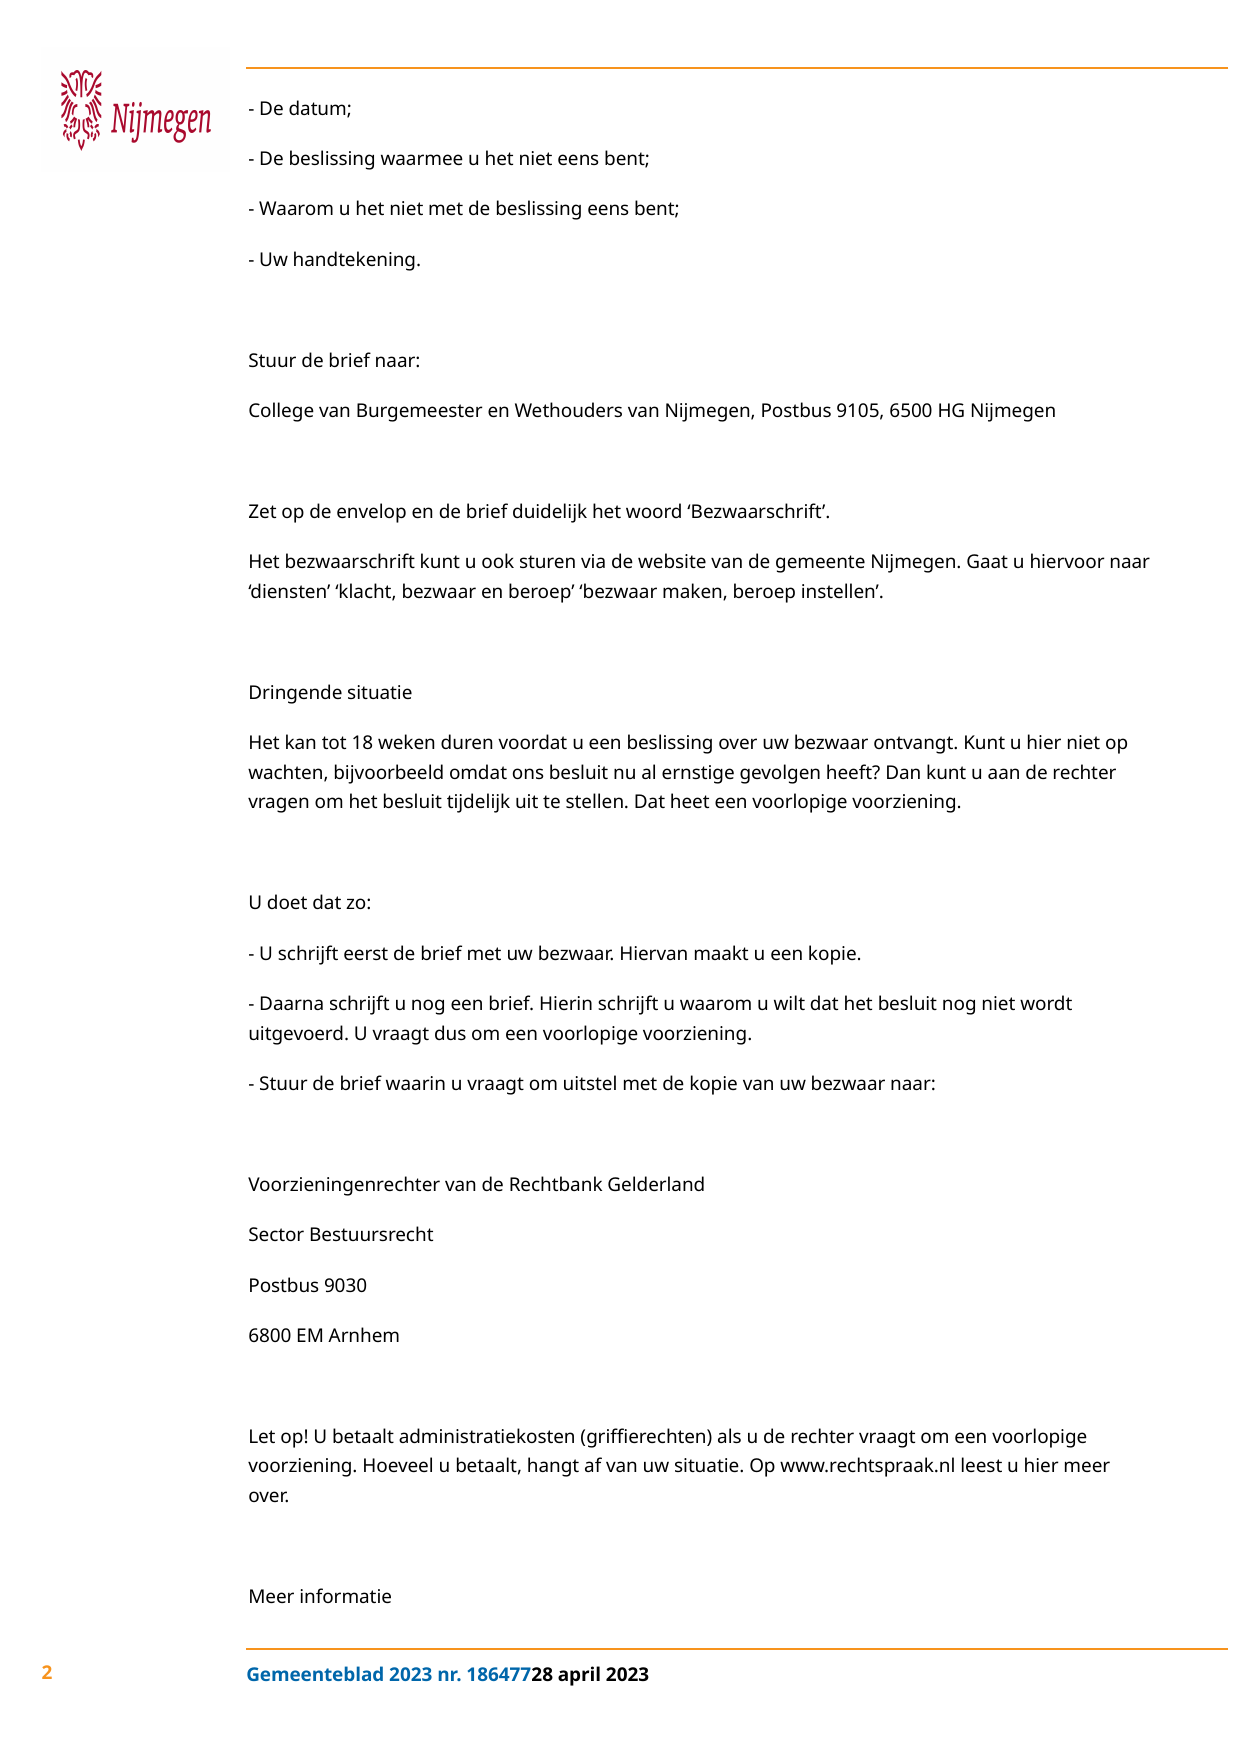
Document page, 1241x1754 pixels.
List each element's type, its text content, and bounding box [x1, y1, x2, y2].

text - Daarna schrijft u nog een brief. Hierin schrijft u waarom u wilt dat het besluit nog niet wordt uitgevoerd. U vraagt dus om een voorlopige voorziening. [248, 990, 1152, 1046]
text Zet op de envelop en de brief duidelijk het woord ‘Bezwaarschrift’. [248, 498, 1152, 524]
text Het kan tot 18 weken duren voordat u een beslissing over uw bezwaar ontvangt. Kunt u hier niet op wachten, bijvoorbeeld omdat ons besluit nu al ernstige gevolgen heeft? Dan kunt u aan de rechter vragen om het besluit tijdelijk uit te stellen. Dat heet een voorlopige voorziening. [248, 729, 1152, 814]
picture [41, 47, 231, 172]
text Het bezwaarschrift kunt u ook sturen via de website van de gemeente Nijmegen. Gaat u hiervoor naar ‘diensten’ ‘klacht, bezwaar en beroep’ ‘bezwaar maken, beroep instellen’. [248, 548, 1152, 604]
text - Uw handtekening. [248, 246, 1152, 272]
text 6800 EM Arnhem [248, 1322, 1152, 1348]
text - Stuur de brief waarin u vraagt om uitstel met de kopie van uw bezwaar naar: [248, 1070, 1152, 1096]
text - De datum; [248, 95, 1152, 121]
text Let op! U betaalt administratiekosten (griffierechten) als u de rechter vraagt om een voorlopige voorziening. Hoeveel u betaalt, hangt af van uw situatie. Op www.rechtspraak.nl leest u hier meer over. [248, 1423, 1152, 1508]
text - U schrijft eerst de brief met uw bezwaar. Hiervan maakt u een kopie. [248, 940, 1152, 966]
text Voorzieningenrechter van de Rechtbank Gelderland [248, 1171, 1152, 1197]
text College van Burgemeester en Wethouders van Nijmegen, Postbus 9105, 6500 HG Nijmegen [248, 397, 1152, 423]
text Stuur de brief naar: [248, 347, 1152, 373]
text Sector Bestuursrecht [248, 1221, 1152, 1247]
text - De beslissing waarmee u het niet eens bent; [248, 145, 1152, 171]
text Dringende situatie [248, 679, 1152, 705]
text Postbus 9030 [248, 1272, 1152, 1298]
text - Waarom u het niet met de beslissing eens bent; [248, 196, 1152, 221]
text Meer informatie [248, 1583, 1152, 1609]
text U doet dat zo: [248, 889, 1152, 915]
